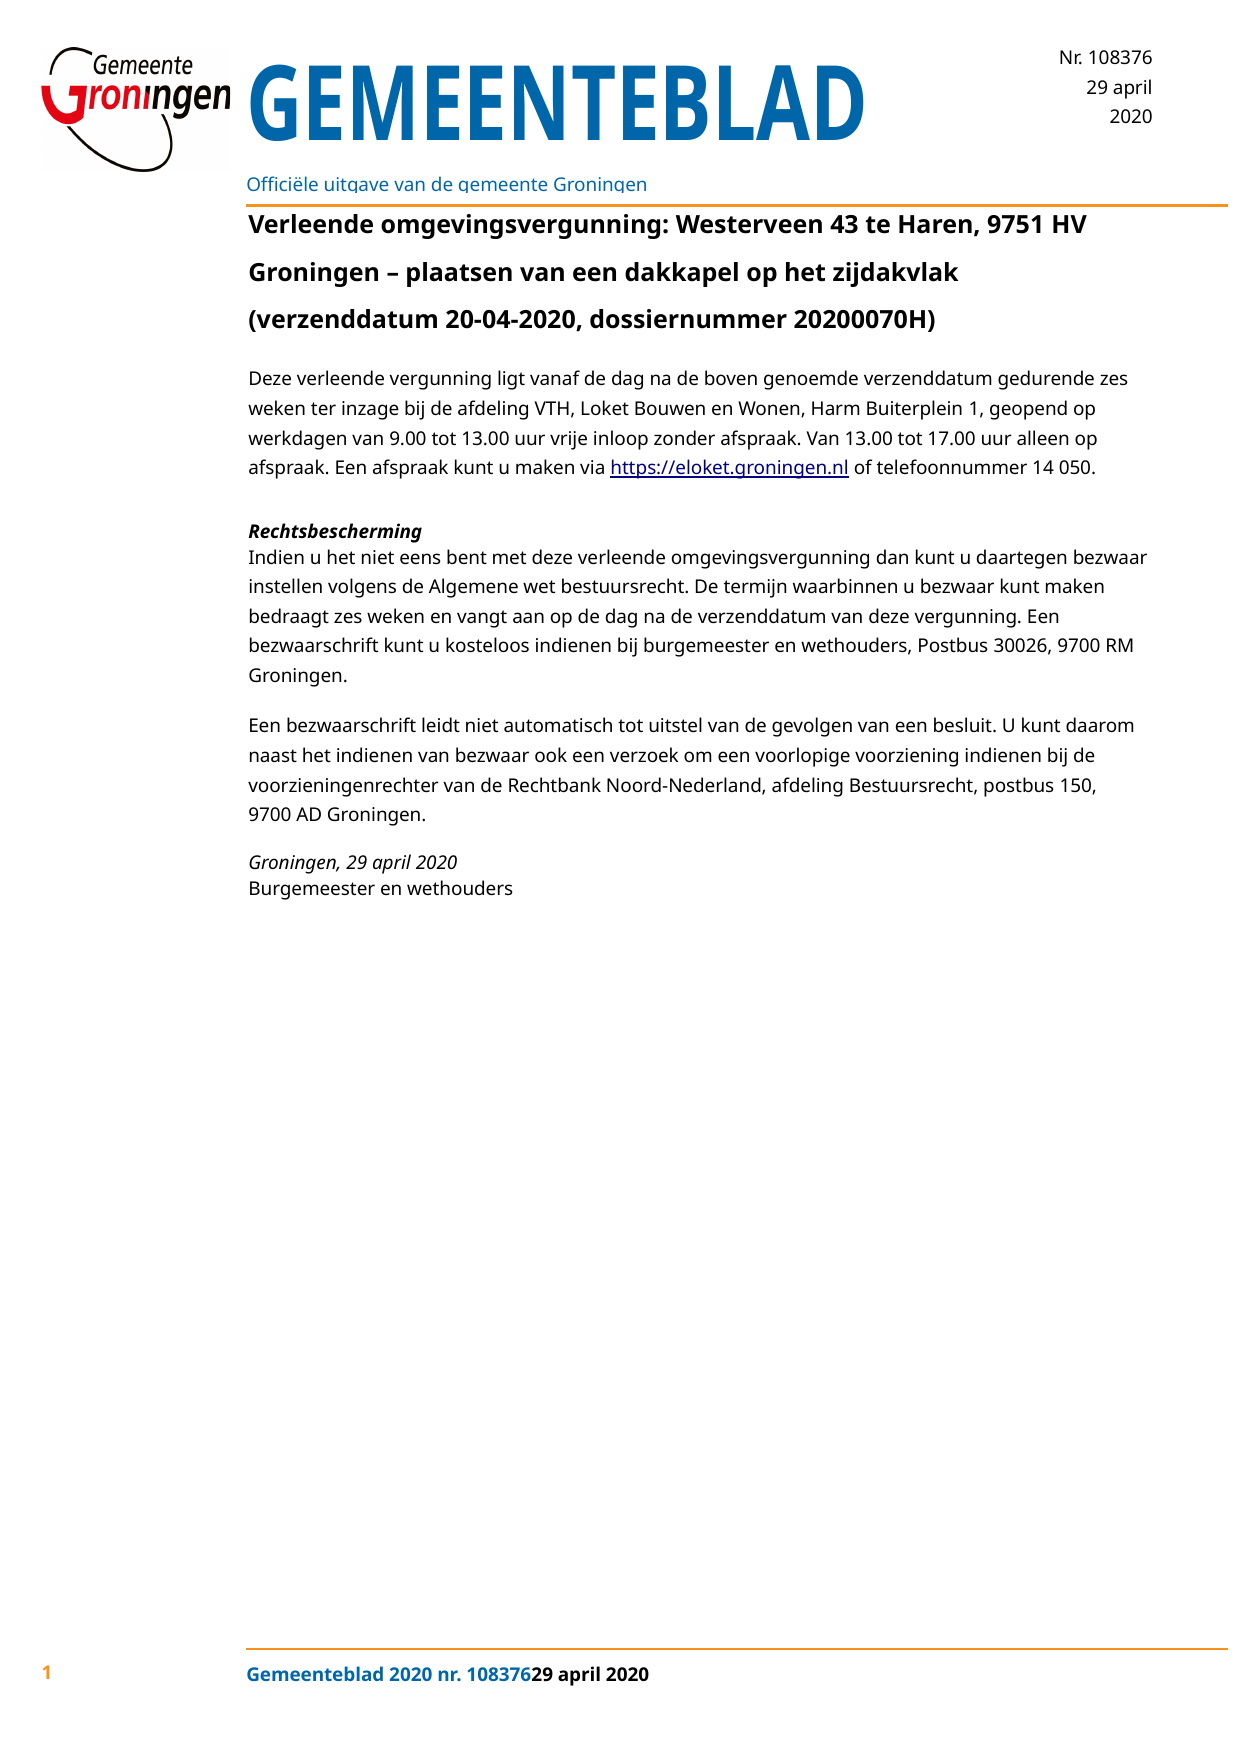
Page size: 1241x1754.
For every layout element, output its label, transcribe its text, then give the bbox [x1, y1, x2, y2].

picture [41, 47, 231, 172]
text Burgemeester en wethouders [248, 875, 1152, 901]
text Indien u het niet eens bent met deze verleende omgevingsvergunning dan kunt u daartegen bezwaar instellen volgens de Algemene wet bestuursrecht. De termijn waarbinnen u bezwaar kunt maken bedraagt zes weken en vangt aan op de dag na de verzenddatum van deze vergunning. Een bezwaarschrift kunt u kosteloos indienen bij burgemeester en wethouders, Postbus 30026, 9700 RM Groningen. [248, 544, 1152, 688]
text Verleende omgevingsvergunning: Westerveen 43 te Haren, 9751 HV Groningen – plaatsen van een dakkapel op het zijdakvlak (verzenddatum 20-04-2020, dossiernummer 20200070H) [248, 207, 1152, 336]
text Een bezwaarschrift leidt niet automatisch tot uitstel van de gevolgen van een besluit. U kunt daarom naast het indienen van bezwaar ook een verzoek om een voorlopige voorziening indienen bij de voorzieningenrechter van de Rechtbank Noord-Nederland, afdeling Bestuursrecht, postbus 150, 9700 AD Groningen. [248, 713, 1152, 827]
text Rechtsbescherming [248, 518, 1152, 544]
text Deze verleende vergunning ligt vanaf de dag na de boven genoemde verzenddatum gedurende zes weken ter inzage bij de afdeling VTH, Loket Bouwen en Wonen, Harm Buiterplein 1, geopend op werkdagen van 9.00 tot 13.00 uur vrije inloop zonder afspraak. Van 13.00 tot 17.00 uur alleen op afspraak. Een afspraak kunt u maken via https://eloket.groningen.nl of telefoonnummer 14 050. [248, 366, 1152, 480]
text Groningen, 29 april 2020 [248, 849, 1152, 875]
